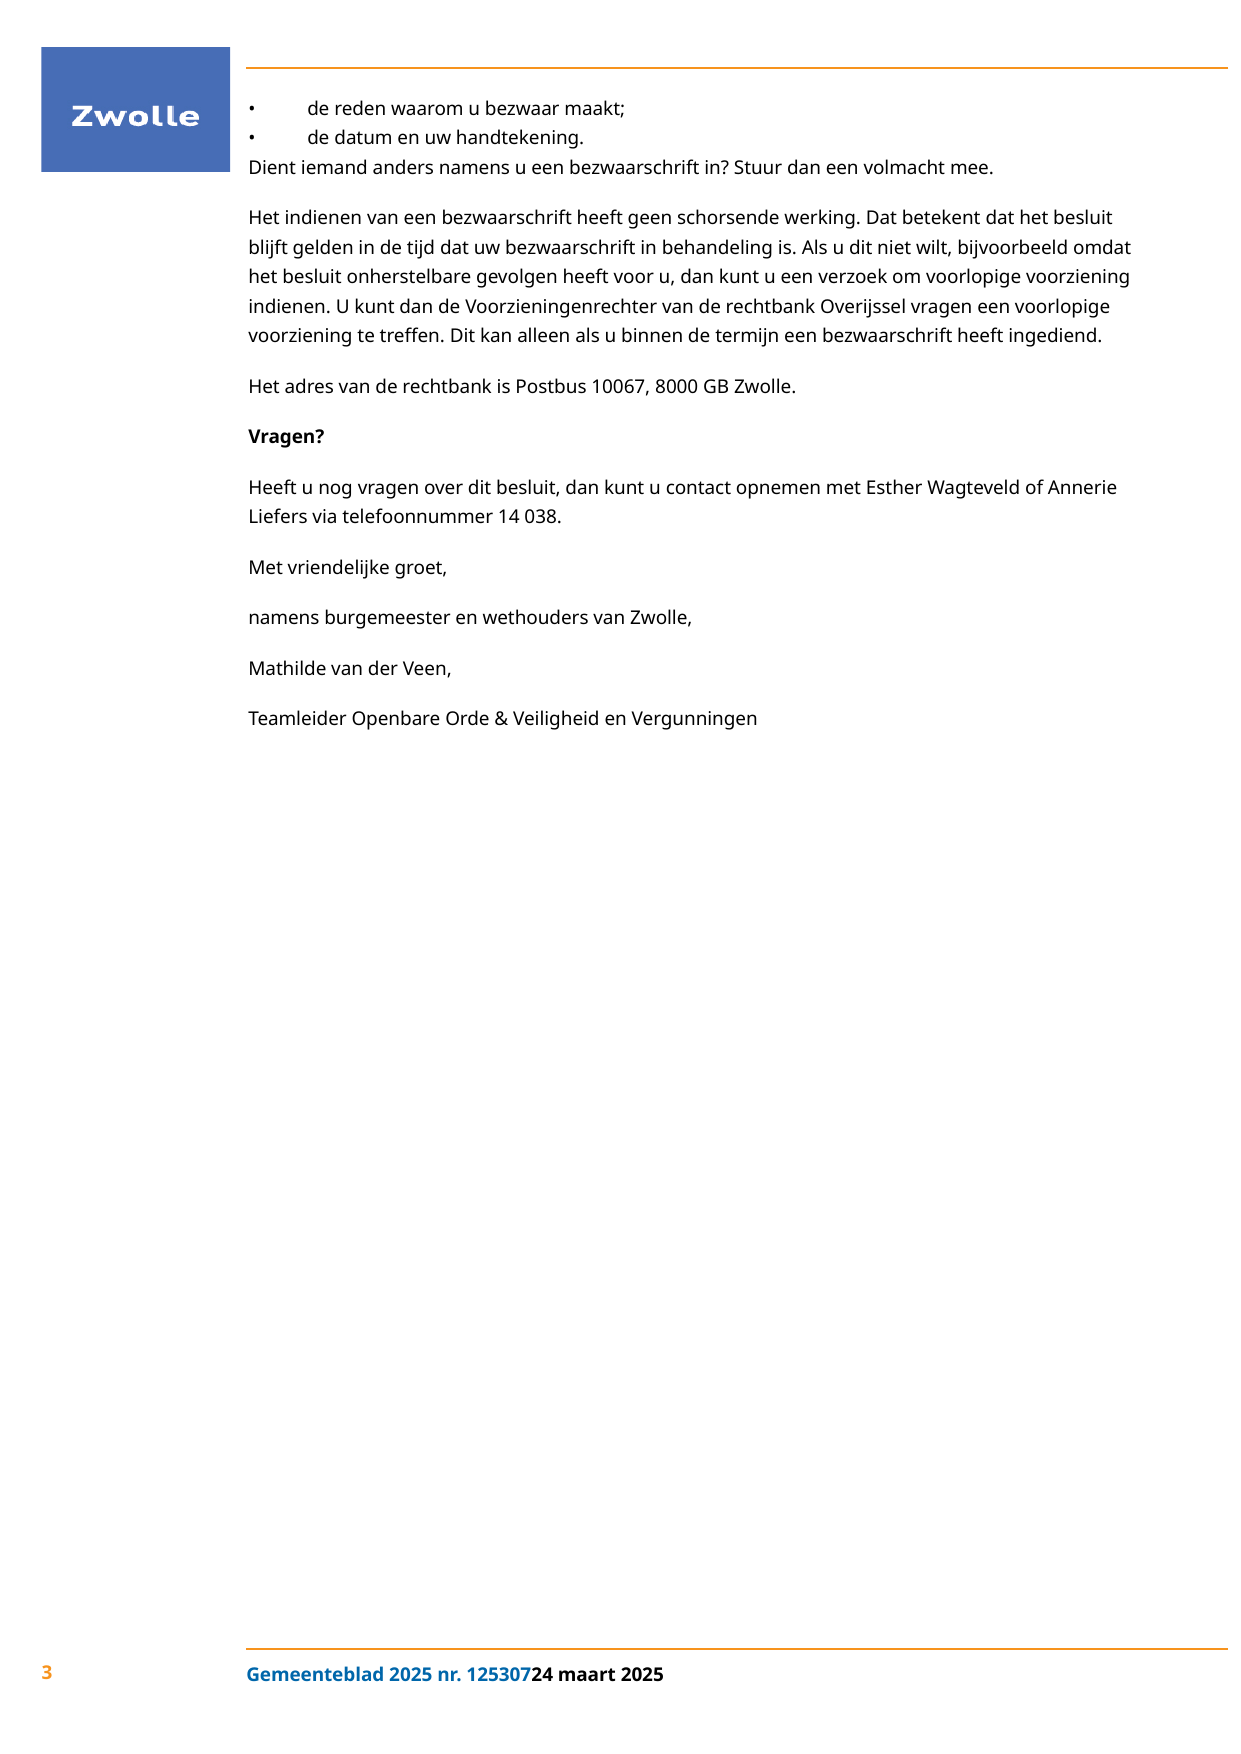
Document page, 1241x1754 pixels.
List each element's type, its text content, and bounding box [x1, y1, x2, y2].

text Teamleider Openbare Orde & Veiligheid en Vergunningen [248, 705, 1152, 731]
text Dient iemand anders namens u een bezwaarschrift in? Stuur dan een volmacht mee. [248, 154, 1152, 180]
list de datum en uw handtekening. [248, 124, 1152, 150]
text Met vriendelijke groet, [248, 554, 1152, 580]
text Het indienen van een bezwaarschrift heeft geen schorsende werking. Dat betekent dat het besluit blijft gelden in de tijd dat uw bezwaarschrift in behandeling is. Als u dit niet wilt, bijvoorbeeld omdat het besluit onherstelbare gevolgen heeft voor u, dan kunt u een verzoek om voorlopige voorziening indienen. U kunt dan de Voorzieningenrechter van de rechtbank Overijssel vragen een voorlopige voorziening te treffen. Dit kan alleen als u binnen de termijn een bezwaarschrift heeft ingediend. [248, 204, 1152, 348]
text Heeft u nog vragen over dit besluit, dan kunt u contact opnemen met Esther Wagteveld of Annerie Liefers via telefoonnummer 14 038. [248, 474, 1152, 529]
text Vragen? [248, 423, 1152, 449]
text namens burgemeester en wethouders van Zwolle, [248, 604, 1152, 630]
text Mathilde van der Veen, [248, 655, 1152, 681]
picture [41, 47, 231, 172]
text Het adres van de rechtbank is Postbus 10067, 8000 GB Zwolle. [248, 373, 1152, 399]
list de reden waarom u bezwaar maakt; [248, 95, 1152, 121]
